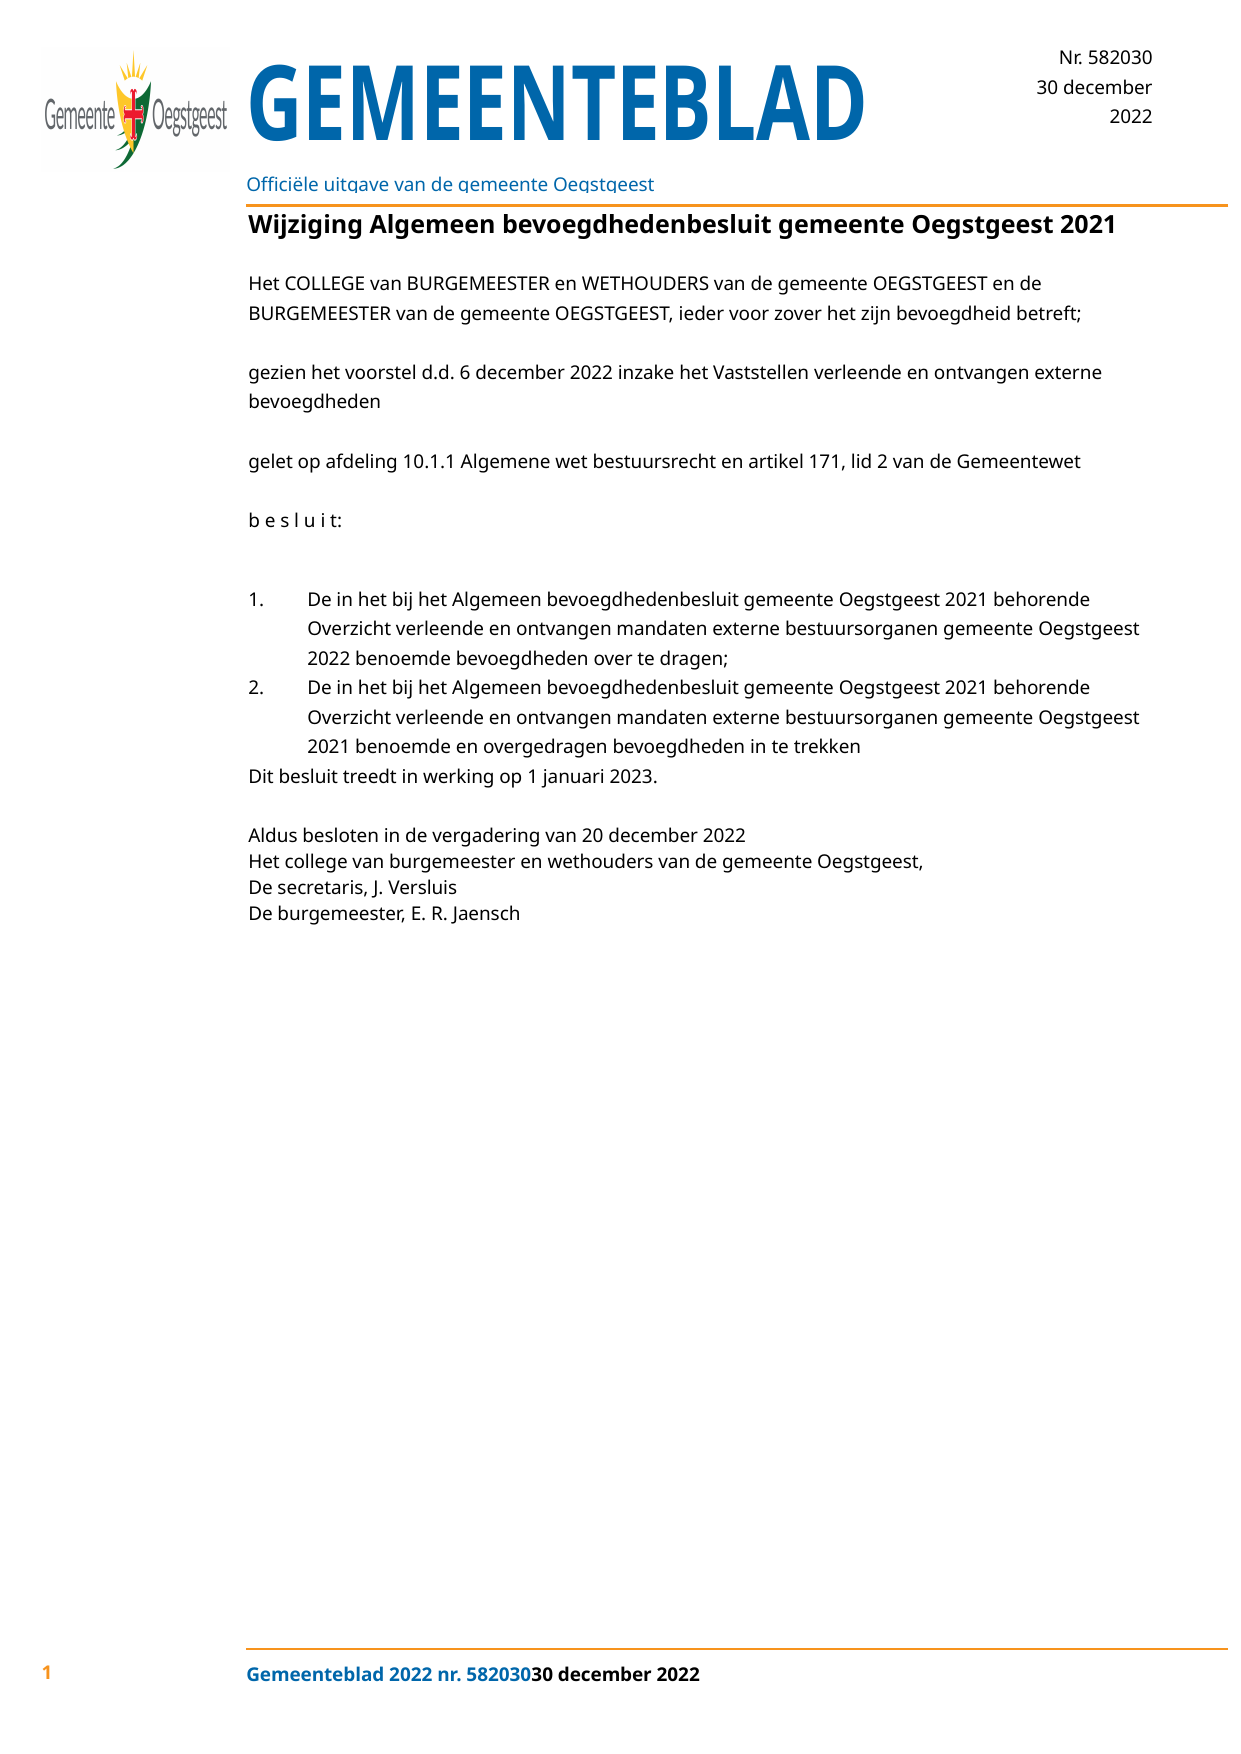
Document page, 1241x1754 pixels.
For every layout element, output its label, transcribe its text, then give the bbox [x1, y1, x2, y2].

text Het COLLEGE van BURGEMEESTER en WETHOUDERS van de gemeente OEGSTGEEST en de BURGEMEESTER van de gemeente OEGSTGEEST, ieder voor zover het zijn bevoegdheid betreft; [248, 270, 1152, 326]
text Wijziging Algemeen bevoegdhedenbesluit gemeente Oegstgeest 2021 [248, 207, 1152, 241]
text gelet op afdeling 10.1.1 Algemene wet bestuursrecht en artikel 171, lid 2 van de Gemeentewet [248, 448, 1152, 473]
text gezien het voorstel d.d. 6 december 2022 inzake het Vaststellen verleende en ontvangen externe bevoegdheden [248, 359, 1152, 414]
text Het college van burgemeester en wethouders van de gemeente Oegstgeest, [248, 848, 1152, 874]
text De secretaris, J. Versluis [248, 874, 1152, 900]
text b e s l u i t: [248, 507, 1152, 533]
list De in het bij het Algemeen bevoegdhedenbesluit gemeente Oegstgeest 2021 behorende Overzicht verleende en ontvangen mandaten externe bestuursorganen gemeente Oegstgeest 2022 benoemde bevoegdheden over te dragen; [248, 586, 1152, 671]
text Dit besluit treedt in werking op 1 januari 2023. [248, 763, 1152, 789]
picture [41, 47, 231, 172]
text De burgemeester, E. R. Jaensch [248, 900, 1152, 925]
text Aldus besloten in de vergadering van 20 december 2022 [248, 822, 1152, 848]
list De in het bij het Algemeen bevoegdhedenbesluit gemeente Oegstgeest 2021 behorende Overzicht verleende en ontvangen mandaten externe bestuursorganen gemeente Oegstgeest 2021 benoemde en overgedragen bevoegdheden in te trekken [248, 674, 1152, 759]
